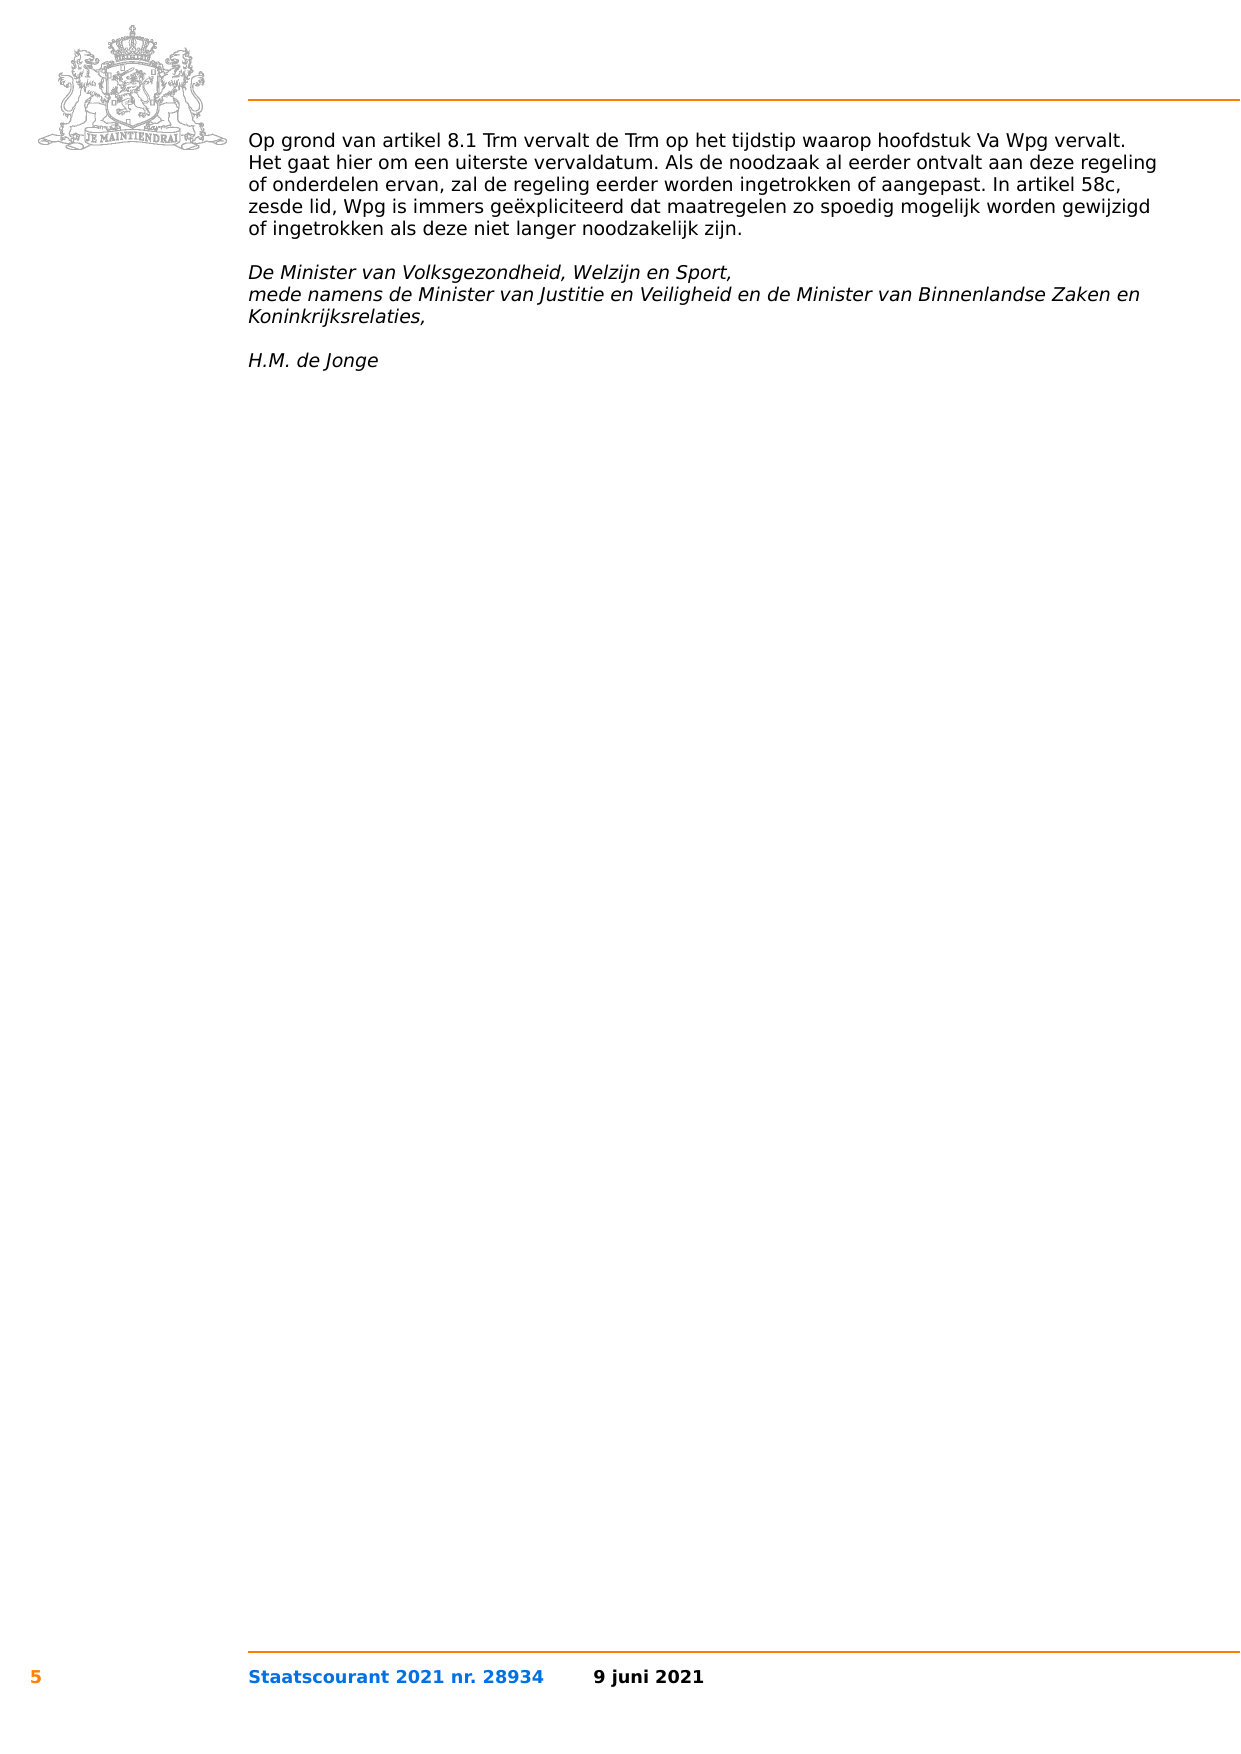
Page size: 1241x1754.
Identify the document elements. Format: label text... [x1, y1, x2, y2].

text Op grond van artikel 8.1 Trm vervalt de Trm op het tijdstip waarop hoofdstuk Va Wpg vervalt. Het gaat hier om een uiterste vervaldatum. Als de noodzaak al eerder ontvalt aan deze regeling of onderdelen ervan, zal de regeling eerder worden ingetrokken of aangepast. In artikel 58c, zesde lid, Wpg is immers geëxpliciteerd dat maatregelen zo spoedig mogelijk worden gewijzigd of ingetrokken als deze niet langer noodzakelijk zijn. [248, 130, 1163, 240]
text De Minister van Volksgezondheid, Welzijn en Sport, mede namens de Minister van Justitie en Veiligheid en de Minister van Binnenlandse Zaken en Koninkrijksrelaties, H.M. de Jonge [248, 262, 1163, 372]
picture [38, 25, 227, 150]
